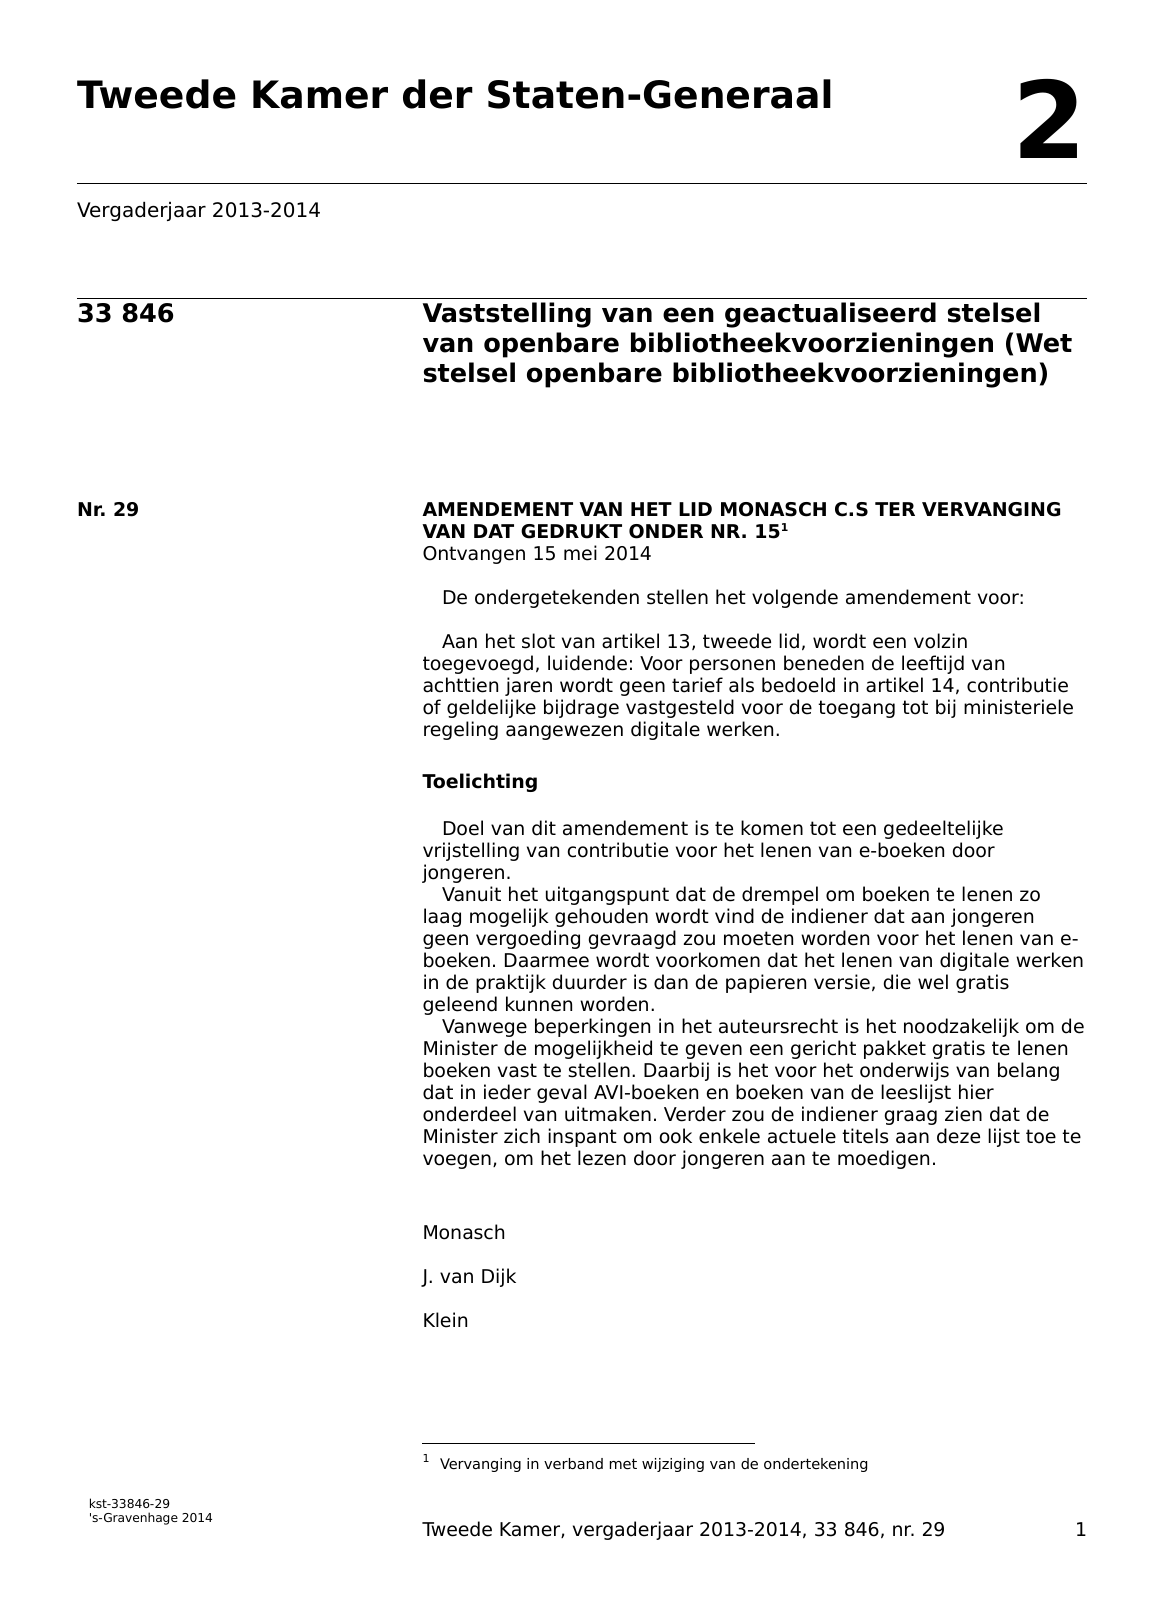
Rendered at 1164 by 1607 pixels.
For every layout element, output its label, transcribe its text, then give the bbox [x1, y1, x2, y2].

subtitle 33 846 Vaststelling van een geactualiseerd stelsel van openbare bibliotheekvoorzieningen (Wet stelsel openbare bibliotheekvoorzieningen) [77, 299, 1087, 388]
text De ondergetekenden stellen het volgende amendement voor: [422, 587, 1087, 609]
table_cell Vergaderjaar 2013-2014 [77, 184, 1087, 298]
table_header Tweede Kamer der Staten-Generaal [77, 59, 886, 183]
text Doel van dit amendement is te komen tot een gedeeltelijke vrijstelling van contributie voor het lenen van e-boeken door jongeren. [422, 818, 1087, 884]
text 's-Gravenhage 2014 [88, 1511, 323, 1525]
text Vanwege beperkingen in het auteursrecht is het noodzakelijk om de Minister de mogelijkheid te geven een gericht pakket gratis te lenen boeken vast te stellen. Daarbij is het voor het onderwijs van belang dat in ieder geval AVI-boeken en boeken van de leeslijst hier onderdeel van uitmaken. Verder zou de indiener graag zien dat de Minister zich inspant om ook enkele actuele titels aan deze lijst toe te voegen, om het lezen door jongeren aan te moedigen. [422, 1016, 1087, 1170]
subtitle Nr. 29 AMENDEMENT VAN HET LID MONASCH C.S TER VERVANGING VAN DAT GEDRUKT ONDER NR. 15 [77, 499, 1087, 543]
subtitle Toelichting [422, 771, 1087, 793]
text kst-33846-29 [88, 1497, 323, 1511]
text Aan het slot van artikel 13, tweede lid, wordt een volzin toegevoegd, luidende: Voor personen beneden de leeftijd van achttien jaren wordt geen tarief als bedoeld in artikel 14, contributie of geldelijke bijdrage vastgesteld voor de toegang tot bij ministeriele regeling aangewezen digitale werken. [422, 631, 1087, 741]
text Vanuit het uitgangspunt dat de drempel om boeken te lenen zo laag mogelijk gehouden wordt vind de indiener dat aan jongeren geen vergoeding gevraagd zou moeten worden voor het lenen van e-boeken. Daarmee wordt voorkomen dat het lenen van digitale werken in de praktijk duurder is dan de papieren versie, die wel gratis geleend kunnen worden. [422, 884, 1087, 1016]
text Vervanging in verband met wijziging van de ondertekening [422, 1452, 1087, 1474]
text Ontvangen 15 mei 2014 [422, 543, 1087, 565]
table_header 2 [886, 59, 1087, 183]
text Monasch J. van Dijk Klein [422, 1200, 1087, 1354]
